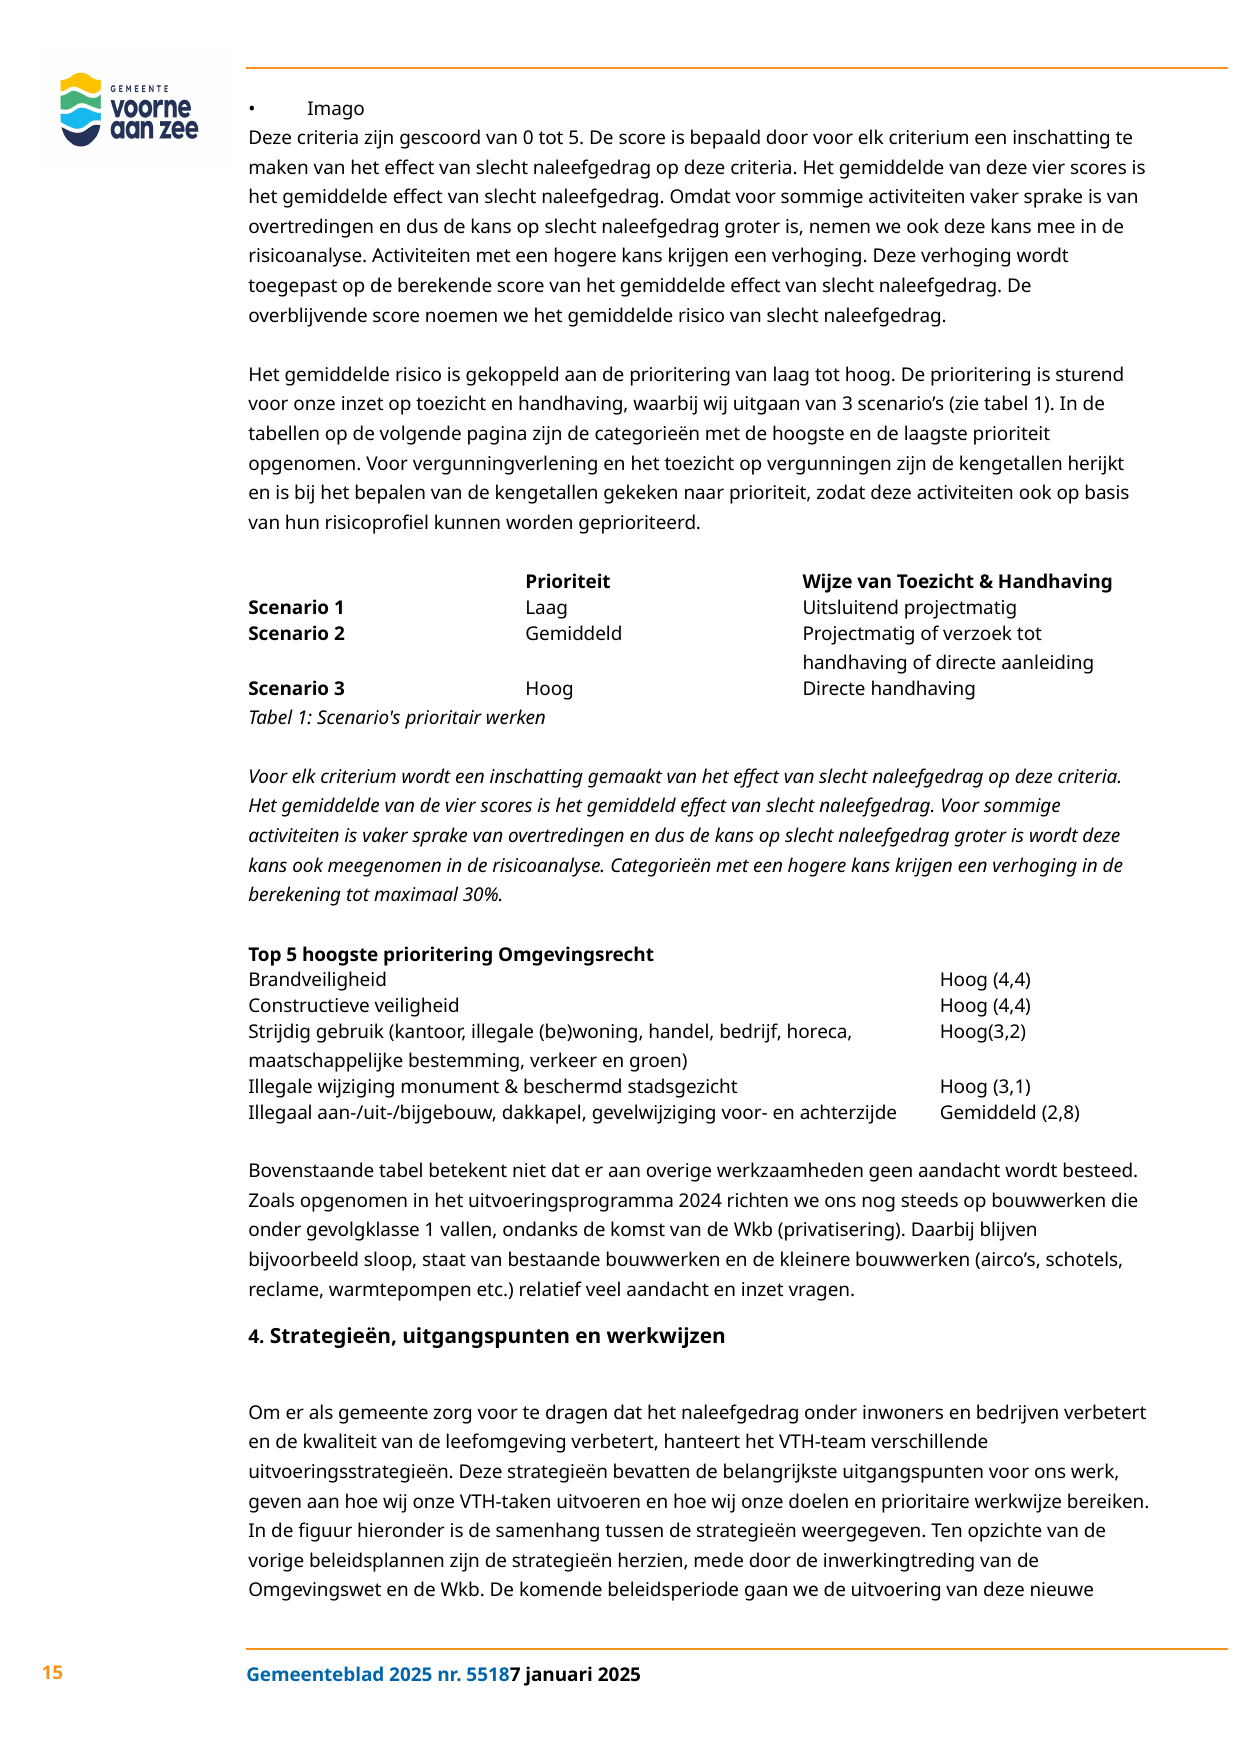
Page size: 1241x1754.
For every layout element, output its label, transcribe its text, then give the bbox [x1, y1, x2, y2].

text 4. Strategieën, uitgangspunten en werkwijzen [248, 1321, 1152, 1350]
table_header [248, 568, 525, 594]
table_cell Brandveiligheid [248, 966, 939, 992]
table_cell Laag [525, 594, 802, 620]
table_cell Scenario 1 [248, 594, 525, 620]
table_cell Illegaal aan-/uit-/bijgebouw, dakkapel, gevelwijziging voor- en achterzijde [248, 1099, 939, 1125]
table_cell Scenario 3 [248, 675, 525, 701]
text Bovenstaande tabel betekent niet dat er aan overige werkzaamheden geen aandacht wordt besteed. Zoals opgenomen in het uitvoeringsprogramma 2024 richten we ons nog steeds op bouwwerken die onder gevolgklasse 1 vallen, ondanks de komst van de Wkb (privatisering). Daarbij blijven bijvoorbeeld sloop, staat van bestaande bouwwerken en de kleinere bouwwerken (airco’s, schotels, reclame, warmtepompen etc.) relatief veel aandacht en inzet vragen. [248, 1157, 1152, 1302]
table_header Prioriteit [525, 568, 802, 594]
table_header [940, 941, 1152, 966]
table_cell Strijdig gebruik (kantoor, illegale (be)woning, handel, bedrijf, horeca, maatschappelijke bestemming, verkeer en groen) [248, 1018, 939, 1073]
list Imago [248, 95, 1152, 121]
table_cell Uitsluitend projectmatig [802, 594, 1152, 620]
table_cell Illegale wijziging monument & beschermd stadsgezicht [248, 1073, 939, 1099]
table_header Top 5 hoogste prioritering Omgevingsrecht [248, 941, 939, 966]
table_cell Hoog [525, 675, 802, 701]
table_cell Directe handhaving [802, 675, 1152, 701]
table_cell Hoog (4,4) [940, 966, 1152, 992]
table_cell Constructieve veiligheid [248, 992, 939, 1018]
table_cell Scenario 2 [248, 620, 525, 675]
text Het gemiddelde risico is gekoppeld aan de prioritering van laag tot hoog. De prioritering is sturend voor onze inzet op toezicht en handhaving, waarbij wij uitgaan van 3 scenario’s (zie tabel 1). In de tabellen op de volgende pagina zijn de categorieën met de hoogste en de laagste prioriteit opgenomen. Voor vergunningverlening en het toezicht op vergunningen zijn de kengetallen herijkt en is bij het bepalen van de kengetallen gekeken naar prioriteit, zodat deze activiteiten ook op basis van hun risicoprofiel kunnen worden geprioriteerd. [248, 361, 1152, 535]
table_cell Gemiddeld (2,8) [940, 1099, 1152, 1125]
text Om er als gemeente zorg voor te dragen dat het naleefgedrag onder inwoners en bedrijven verbetert en de kwaliteit van de leefomgeving verbetert, hanteert het VTH-team verschillende uitvoeringsstrategieën. Deze strategieën bevatten de belangrijkste uitgangspunten voor ons werk, geven aan hoe wij onze VTH-taken uitvoeren en hoe wij onze doelen en prioritaire werkwijze bereiken. In de figuur hieronder is de samenhang tussen de strategieën weergegeven. Ten opzichte van de vorige beleidsplannen zijn de strategieën herzien, mede door de inwerkingtreding van de Omgevingswet en de Wkb. De komende beleidsperiode gaan we de uitvoering van deze nieuwe [248, 1399, 1152, 1602]
table_cell Hoog (4,4) [940, 992, 1152, 1018]
text Voor elk criterium wordt een inschatting gemaakt van het effect van slecht naleefgedrag op deze criteria. Het gemiddelde van de vier scores is het gemiddeld effect van slecht naleefgedrag. Voor sommige activiteiten is vaker sprake van overtredingen en dus de kans op slecht naleefgedrag groter is wordt deze kans ook meegenomen in de risicoanalyse. Categorieën met een hogere kans krijgen een verhoging in de berekening tot maximaal 30%. [248, 763, 1152, 907]
picture [41, 47, 231, 172]
table_cell Gemiddeld [525, 620, 802, 675]
text Tabel 1: Scenario's prioritair werken [248, 704, 1152, 730]
table_cell Hoog(3,2) [940, 1018, 1152, 1073]
table_cell Hoog (3,1) [940, 1073, 1152, 1099]
table_header Wijze van Toezicht & Handhaving [802, 568, 1152, 594]
text Deze criteria zijn gescoord van 0 tot 5. De score is bepaald door voor elk criterium een inschatting te maken van het effect van slecht naleefgedrag op deze criteria. Het gemiddelde van deze vier scores is het gemiddelde effect van slecht naleefgedrag. Omdat voor sommige activiteiten vaker sprake is van overtredingen en dus de kans op slecht naleefgedrag groter is, nemen we ook deze kans mee in de risicoanalyse. Activiteiten met een hogere kans krijgen een verhoging. Deze verhoging wordt toegepast op de berekende score van het gemiddelde effect van slecht naleefgedrag. De overblijvende score noemen we het gemiddelde risico van slecht naleefgedrag. [248, 124, 1152, 328]
table_cell Projectmatig of verzoek tot handhaving of directe aanleiding [802, 620, 1152, 675]
